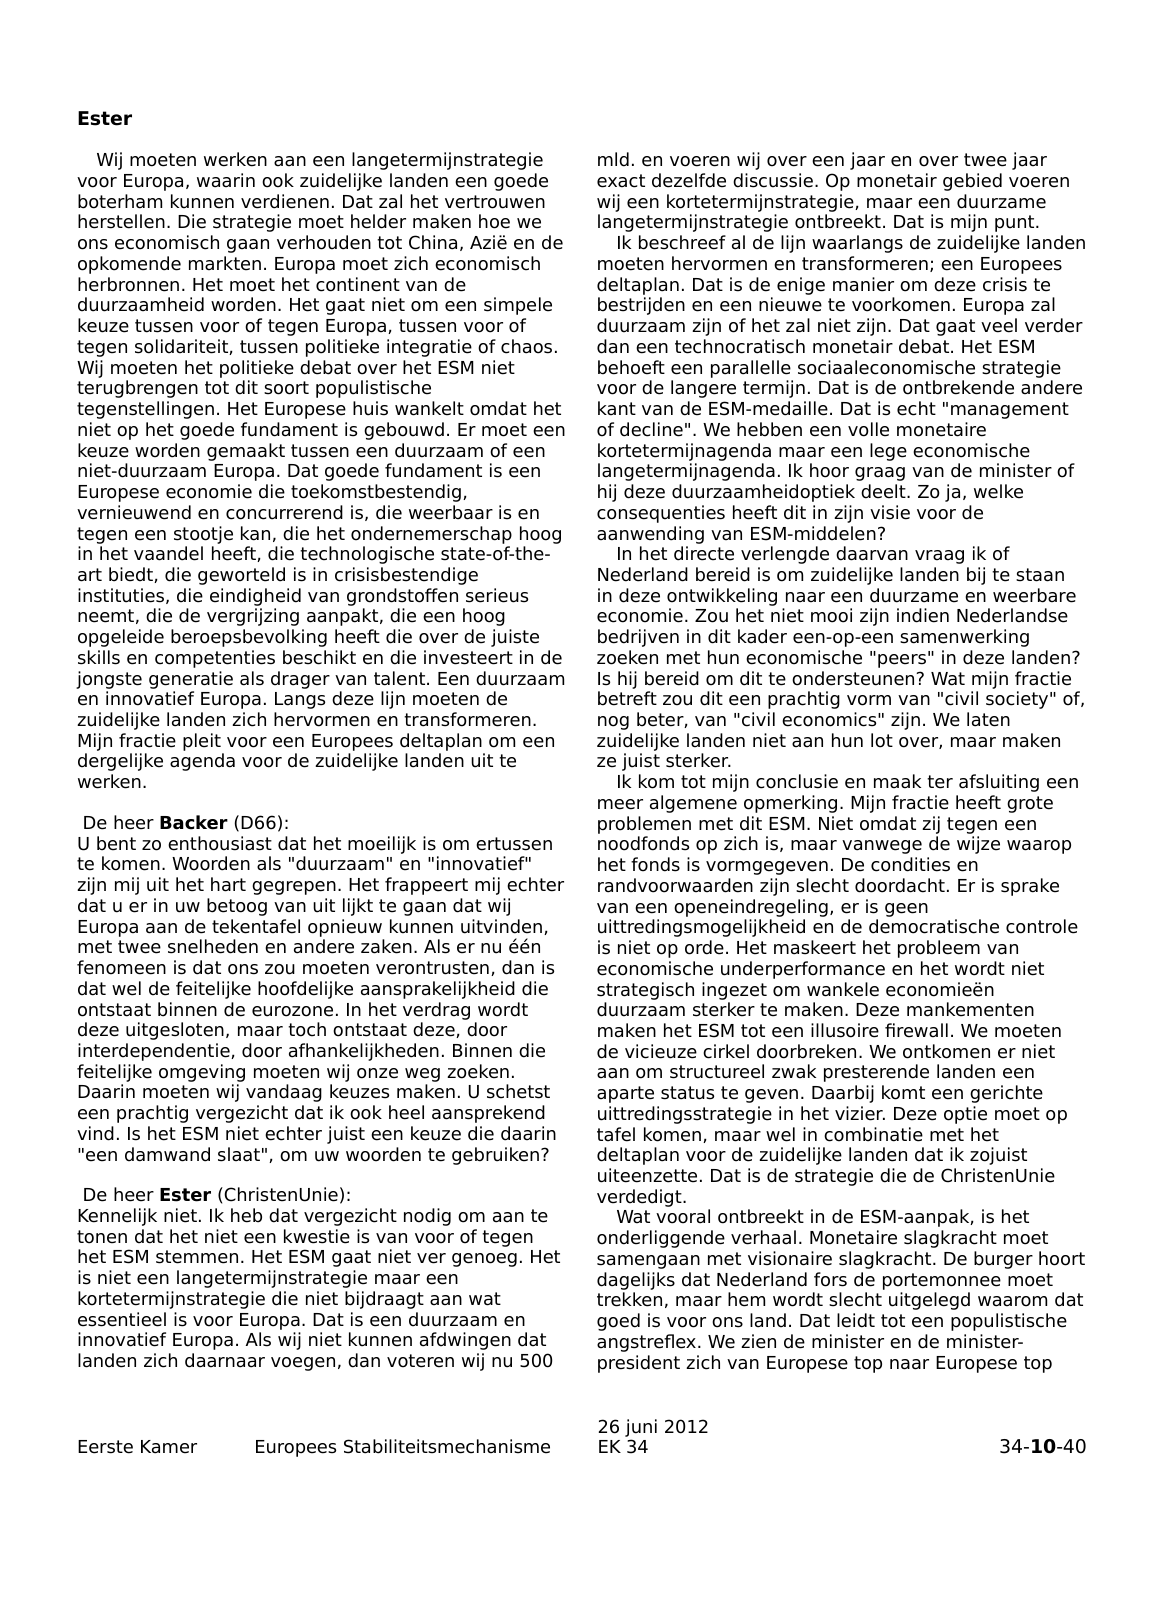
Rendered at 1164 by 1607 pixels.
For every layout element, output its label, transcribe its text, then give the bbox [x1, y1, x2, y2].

text De heer Backer (D66): [77, 813, 567, 833]
text In het directe verlengde daarvan vraag ik of Nederland bereid is om zuidelijke landen bij te staan in deze ontwikkeling naar een duurzame en weerbare economie. Zou het niet mooi zijn indien Nederlandse bedrijven in dit kader een-op-een samenwerking zoeken met hun economische "peers" in deze landen? Is hij bereid om dit te ondersteunen? Wat mijn fractie betreft zou dit een prachtig vorm van "civil society" of, nog beter, van "civil economics" zijn. We laten zuidelijke landen niet aan hun lot over, maar maken ze juist sterker. [596, 544, 1087, 772]
text mld. en voeren wij over een jaar en over twee jaar exact dezelfde discussie. Op monetair gebied voeren wij een kortetermijnstrategie, maar een duurzame langetermijnstrategie ontbreekt. Dat is mijn punt. [596, 150, 1087, 233]
text U bent zo enthousiast dat het moeilijk is om ertussen te komen. Woorden als "duurzaam" en "innovatief" zijn mij uit het hart gegrepen. Het frappeert mij echter dat u er in uw betoog van uit lijkt te gaan dat wij Europa aan de tekentafel opnieuw kunnen uitvinden, met twee snelheden en andere zaken. Als er nu één fenomeen is dat ons zou moeten verontrusten, dan is dat wel de feitelijke hoofdelijke aansprakelijkheid die ontstaat binnen de eurozone. In het verdrag wordt deze uitgesloten, maar toch ontstaat deze, door interdependentie, door afhankelijkheden. Binnen die feitelijke omgeving moeten wij onze weg zoeken. Daarin moeten wij vandaag keuzes maken. U schetst een prachtig vergezicht dat ik ook heel aansprekend vind. Is het ESM niet echter juist een keuze die daarin "een damwand slaat", om uw woorden te gebruiken? [77, 833, 567, 1165]
text Kennelijk niet. Ik heb dat vergezicht nodig om aan te tonen dat het niet een kwestie is van voor of tegen het ESM stemmen. Het ESM gaat niet ver genoeg. Het is niet een langetermijnstrategie maar een kortetermijnstrategie die niet bijdraagt aan wat essentieel is voor Europa. Dat is een duurzaam en innovatief Europa. Als wij niet kunnen afdwingen dat landen zich daarnaar voegen, dan voteren wij nu 500 [77, 1206, 567, 1372]
text Ik kom tot mijn conclusie en maak ter afsluiting een meer algemene opmerking. Mijn fractie heeft grote problemen met dit ESM. Niet omdat zij tegen een noodfonds op zich is, maar vanwege de wijze waarop het fonds is vormgegeven. De condities en randvoorwaarden zijn slecht doordacht. Er is sprake van een openeindregeling, er is geen uittredingsmogelijkheid en de democratische controle is niet op orde. Het maskeert het probleem van economische underperformance en het wordt niet strategisch ingezet om wankele economieën duurzaam sterker te maken. Deze mankementen maken het ESM tot een illusoire firewall. We moeten de vicieuze cirkel doorbreken. We ontkomen er niet aan om structureel zwak presterende landen een aparte status te geven. Daarbij komt een gerichte uittredingsstrategie in het vizier. Deze optie moet op tafel komen, maar wel in combinatie met het deltaplan voor de zuidelijke landen dat ik zojuist uiteenzette. Dat is de strategie die de ChristenUnie verdedigt. [596, 772, 1087, 1207]
text Wat vooral ontbreekt in de ESM-aanpak, is het onderliggende verhaal. Monetaire slagkracht moet samengaan met visionaire slagkracht. De burger hoort dagelijks dat Nederland fors de portemonnee moet trekken, maar hem wordt slecht uitgelegd waarom dat goed is voor ons land. Dat leidt tot een populistische angstreflex. We zien de minister en de minister-president zich van Europese top naar Europese top [596, 1207, 1087, 1373]
text Ik beschreef al de lijn waarlangs de zuidelijke landen moeten hervormen en transformeren; een Europees deltaplan. Dat is de enige manier om deze crisis te bestrijden en een nieuwe te voorkomen. Europa zal duurzaam zijn of het zal niet zijn. Dat gaat veel verder dan een technocratisch monetair debat. Het ESM behoeft een parallelle sociaaleconomische strategie voor de langere termijn. Dat is de ontbrekende andere kant van de ESM-medaille. Dat is echt "management of decline". We hebben een volle monetaire kortetermijnagenda maar een lege economische langetermijnagenda. Ik hoor graag van de minister of hij deze duurzaamheidoptiek deelt. Zo ja, welke consequenties heeft dit in zijn visie voor de aanwending van ESM-middelen? [596, 233, 1087, 544]
text De heer Ester (ChristenUnie): [77, 1185, 567, 1206]
text Wij moeten werken aan een langetermijnstrategie voor Europa, waarin ook zuidelijke landen een goede boterham kunnen verdienen. Dat zal het vertrouwen herstellen. Die strategie moet helder maken hoe we ons economisch gaan verhouden tot China, Azië en de opkomende markten. Europa moet zich economisch herbronnen. Het moet het continent van de duurzaamheid worden. Het gaat niet om een simpele keuze tussen voor of tegen Europa, tussen voor of tegen solidariteit, tussen politieke integratie of chaos. Wij moeten het politieke debat over het ESM niet terugbrengen tot dit soort populistische tegenstellingen. Het Europese huis wankelt omdat het niet op het goede fundament is gebouwd. Er moet een keuze worden gemaakt tussen een duurzaam of een niet-duurzaam Europa. Dat goede fundament is een Europese economie die toekomstbestendig, vernieuwend en concurrerend is, die weerbaar is en tegen een stootje kan, die het ondernemerschap hoog in het vaandel heeft, die technologische state-of-the-art biedt, die geworteld is in crisisbestendige instituties, die eindigheid van grondstoffen serieus neemt, die de vergrijzing aanpakt, die een hoog opgeleide beroepsbevolking heeft die over de juiste skills en competenties beschikt en die investeert in de jongste generatie als drager van talent. Een duurzaam en innovatief Europa. Langs deze lijn moeten de zuidelijke landen zich hervormen en transformeren. Mijn fractie pleit voor een Europees deltaplan om een dergelijke agenda voor de zuidelijke landen uit te werken. [77, 150, 567, 793]
